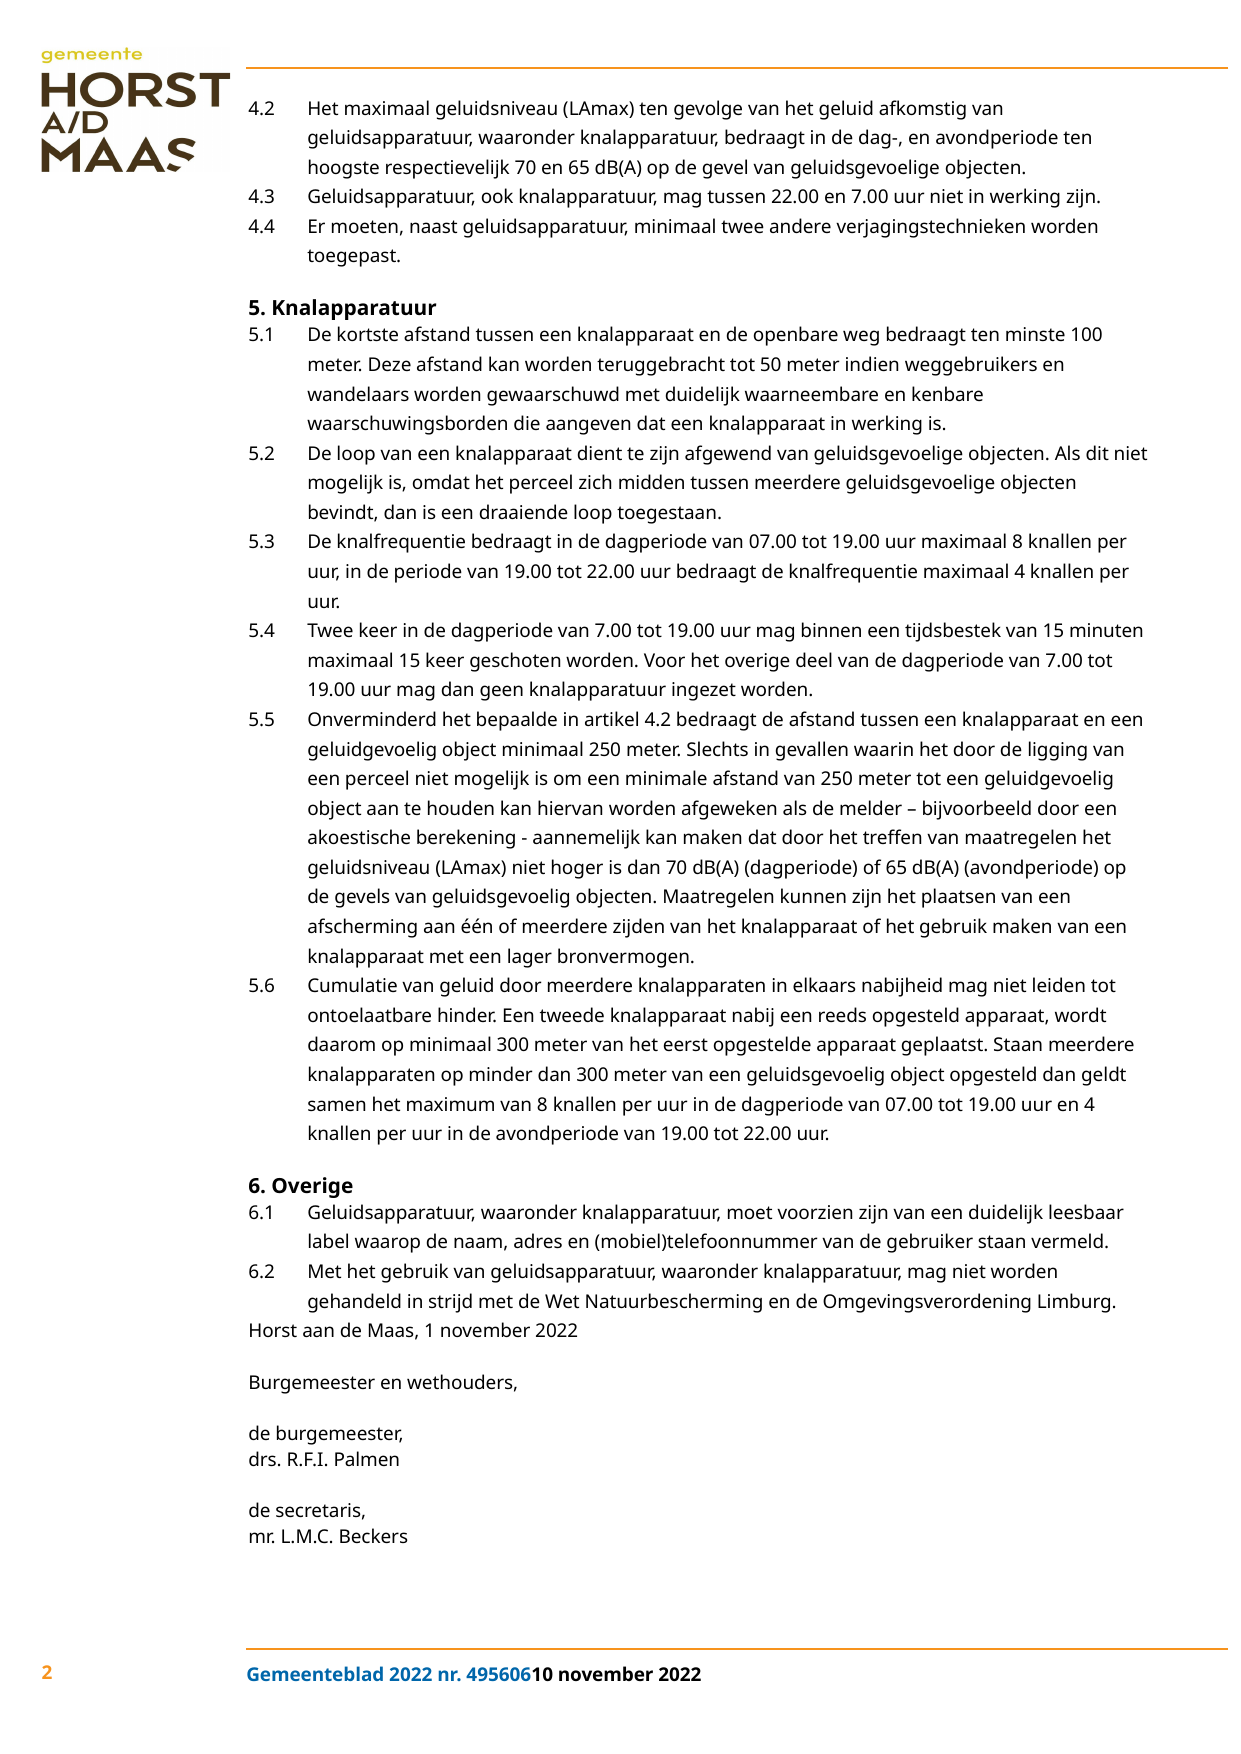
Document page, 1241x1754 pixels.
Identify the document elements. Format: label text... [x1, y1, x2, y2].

text mr. L.M.C. Beckers [248, 1523, 1152, 1549]
list Het maximaal geluidsniveau (LAmax) ten gevolge van het geluid afkomstig van geluidsapparatuur, waaronder knalapparatuur, bedraagt in de dag-, en avondperiode ten hoogste respectievelijk 70 en 65 dB(A) op de gevel van geluidsgevoelige objecten. [248, 95, 1152, 180]
list De loop van een knalapparaat dient te zijn afgewend van geluidsgevoelige objecten. Als dit niet mogelijk is, omdat het perceel zich midden tussen meerdere geluidsgevoelige objecten bevindt, dan is een draaiende loop toegestaan. [248, 440, 1152, 525]
list Er moeten, naast geluidsapparatuur, minimaal twee andere verjagingstechnieken worden toegepast. [248, 213, 1152, 268]
text Horst aan de Maas, 1 november 2022 [248, 1317, 1152, 1343]
list Cumulatie van geluid door meerdere knalapparaten in elkaars nabijheid mag niet leiden tot ontoelaatbare hinder. Een tweede knalapparaat nabij een reeds opgesteld apparaat, wordt daarom op minimaal 300 meter van het eerst opgestelde apparaat geplaatst. Staan meerdere knalapparaten op minder dan 300 meter van een geluidsgevoelig object opgesteld dan geldt samen het maximum van 8 knallen per uur in de dagperiode van 07.00 tot 19.00 uur en 4 knallen per uur in de avondperiode van 19.00 tot 22.00 uur. [248, 972, 1152, 1146]
list Twee keer in de dagperiode van 7.00 tot 19.00 uur mag binnen een tijdsbestek van 15 minuten maximaal 15 keer geschoten worden. Voor het overige deel van de dagperiode van 7.00 tot 19.00 uur mag dan geen knalapparatuur ingezet worden. [248, 617, 1152, 702]
text de secretaris, [248, 1498, 1152, 1523]
list Met het gebruik van geluidsapparatuur, waaronder knalapparatuur, mag niet worden gehandeld in strijd met de Wet Natuurbescherming en de Omgevingsverordening Limburg. [248, 1258, 1152, 1314]
picture [41, 47, 231, 172]
text 6. Overige [248, 1171, 1152, 1199]
list Geluidsapparatuur, waaronder knalapparatuur, moet voorzien zijn van een duidelijk leesbaar label waarop de naam, adres en (mobiel)telefoonnummer van de gebruiker staan vermeld. [248, 1199, 1152, 1254]
text 5. Knalapparatuur [248, 293, 1152, 322]
text Burgemeester en wethouders, [248, 1369, 1152, 1395]
list Geluidsapparatuur, ook knalapparatuur, mag tussen 22.00 en 7.00 uur niet in werking zijn. [248, 183, 1152, 209]
text drs. R.F.I. Palmen [248, 1446, 1152, 1472]
list De knalfrequentie bedraagt in de dagperiode van 07.00 tot 19.00 uur maximaal 8 knallen per uur, in de periode van 19.00 tot 22.00 uur bedraagt de knalfrequentie maximaal 4 knallen per uur. [248, 529, 1152, 613]
list De kortste afstand tussen een knalapparaat en de openbare weg bedraagt ten minste 100 meter. Deze afstand kan worden teruggebracht tot 50 meter indien weggebruikers en wandelaars worden gewaarschuwd met duidelijk waarneembare en kenbare waarschuwingsborden die aangeven dat een knalapparaat in werking is. [248, 322, 1152, 436]
list Onverminderd het bepaalde in artikel 4.2 bedraagt de afstand tussen een knalapparaat en een geluidgevoelig object minimaal 250 meter. Slechts in gevallen waarin het door de ligging van een perceel niet mogelijk is om een minimale afstand van 250 meter tot een geluidgevoelig object aan te houden kan hiervan worden afgeweken als de melder – bijvoorbeeld door een akoestische berekening - aannemelijk kan maken dat door het treffen van maatregelen het geluidsniveau (LAmax) niet hoger is dan 70 dB(A) (dagperiode) of 65 dB(A) (avondperiode) op de gevels van geluidsgevoelig objecten. Maatregelen kunnen zijn het plaatsen van een afscherming aan één of meerdere zijden van het knalapparaat of het gebruik maken van een knalapparaat met een lager bronvermogen. [248, 706, 1152, 968]
text de burgemeester, [248, 1420, 1152, 1446]
